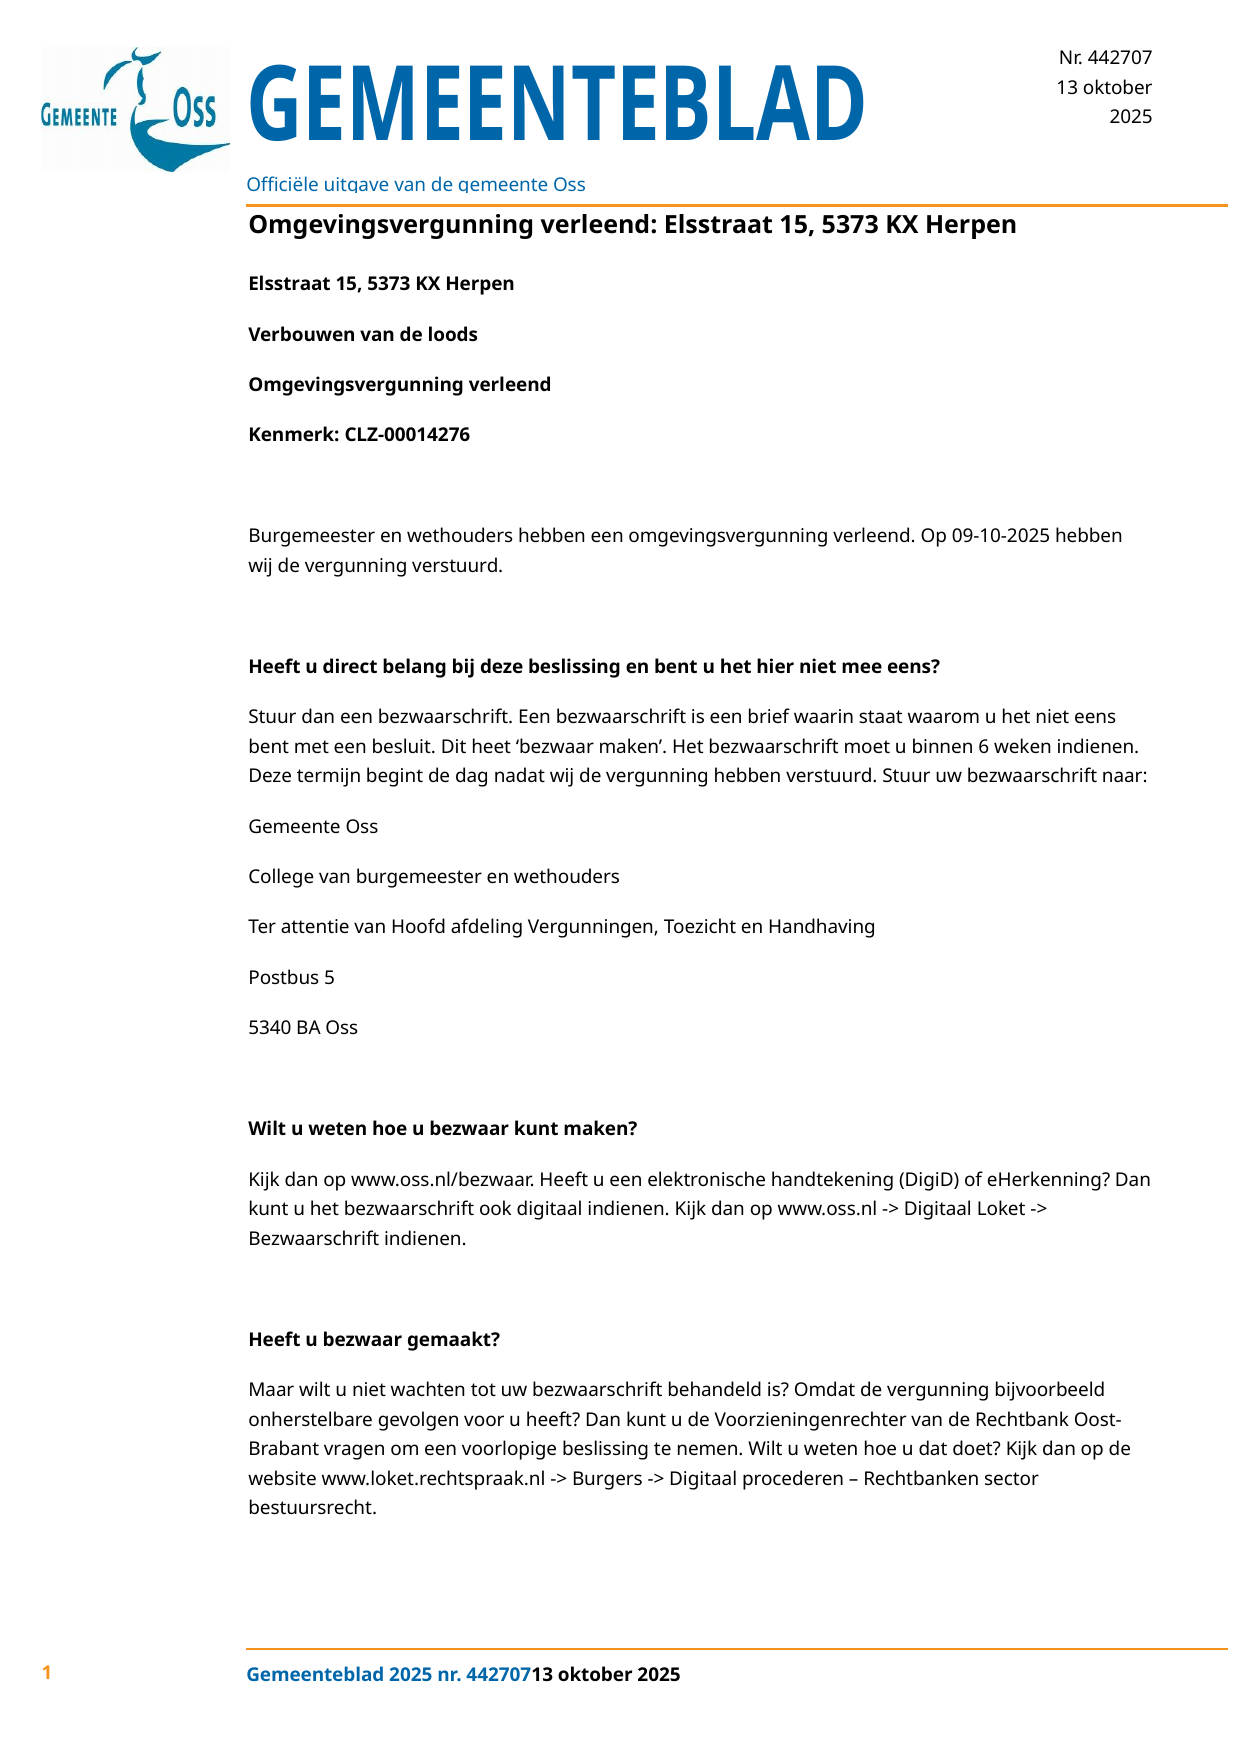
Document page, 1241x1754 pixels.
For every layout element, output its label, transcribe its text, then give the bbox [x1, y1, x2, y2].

text Stuur dan een bezwaarschrift. Een bezwaarschrift is een brief waarin staat waarom u het niet eens bent met een besluit. Dit heet ‘bezwaar maken’. Het bezwaarschrift moet u binnen 6 weken indienen. Deze termijn begint de dag nadat wij de vergunning hebben verstuurd. Stuur uw bezwaarschrift naar: [248, 703, 1152, 788]
text Verbouwen van de loods [248, 321, 1152, 346]
text Postbus 5 [248, 964, 1152, 990]
text Burgemeester en wethouders hebben een omgevingsvergunning verleend. Op 09-10-2025 hebben wij de vergunning verstuurd. [248, 522, 1152, 578]
text Gemeente Oss [248, 813, 1152, 838]
text Heeft u direct belang bij deze beslissing en bent u het hier niet mee eens? [248, 653, 1152, 678]
text College van burgemeester en wethouders [248, 863, 1152, 889]
text Omgevingsvergunning verleend: Elsstraat 15, 5373 KX Herpen [248, 207, 1152, 241]
text 5340 BA Oss [248, 1014, 1152, 1040]
text Kenmerk: CLZ-00014276 [248, 422, 1152, 447]
text Omgevingsvergunning verleend [248, 371, 1152, 397]
text Ter attentie van Hoofd afdeling Vergunningen, Toezicht en Handhaving [248, 914, 1152, 939]
text Elsstraat 15, 5373 KX Herpen [248, 270, 1152, 296]
picture [41, 47, 231, 172]
text Wilt u weten hoe u bezwaar kunt maken? [248, 1115, 1152, 1141]
text Kijk dan op www.oss.nl/bezwaar. Heeft u een elektronische handtekening (DigiD) of eHerkenning? Dan kunt u het bezwaarschrift ook digitaal indienen. Kijk dan op www.oss.nl -> Digitaal Loket -> Bezwaarschrift indienen. [248, 1166, 1152, 1251]
text Maar wilt u niet wachten tot uw bezwaarschrift behandeld is? Omdat de vergunning bijvoorbeeld onherstelbare gevolgen voor u heeft? Dan kunt u de Voorzieningenrechter van de Rechtbank Oost-Brabant vragen om een voorlopige beslissing te nemen. Wilt u weten hoe u dat doet? Kijk dan op de website www.loket.rechtspraak.nl -> Burgers -> Digitaal procederen – Rechtbanken sector bestuursrecht. [248, 1376, 1152, 1520]
text Heeft u bezwaar gemaakt? [248, 1326, 1152, 1351]
